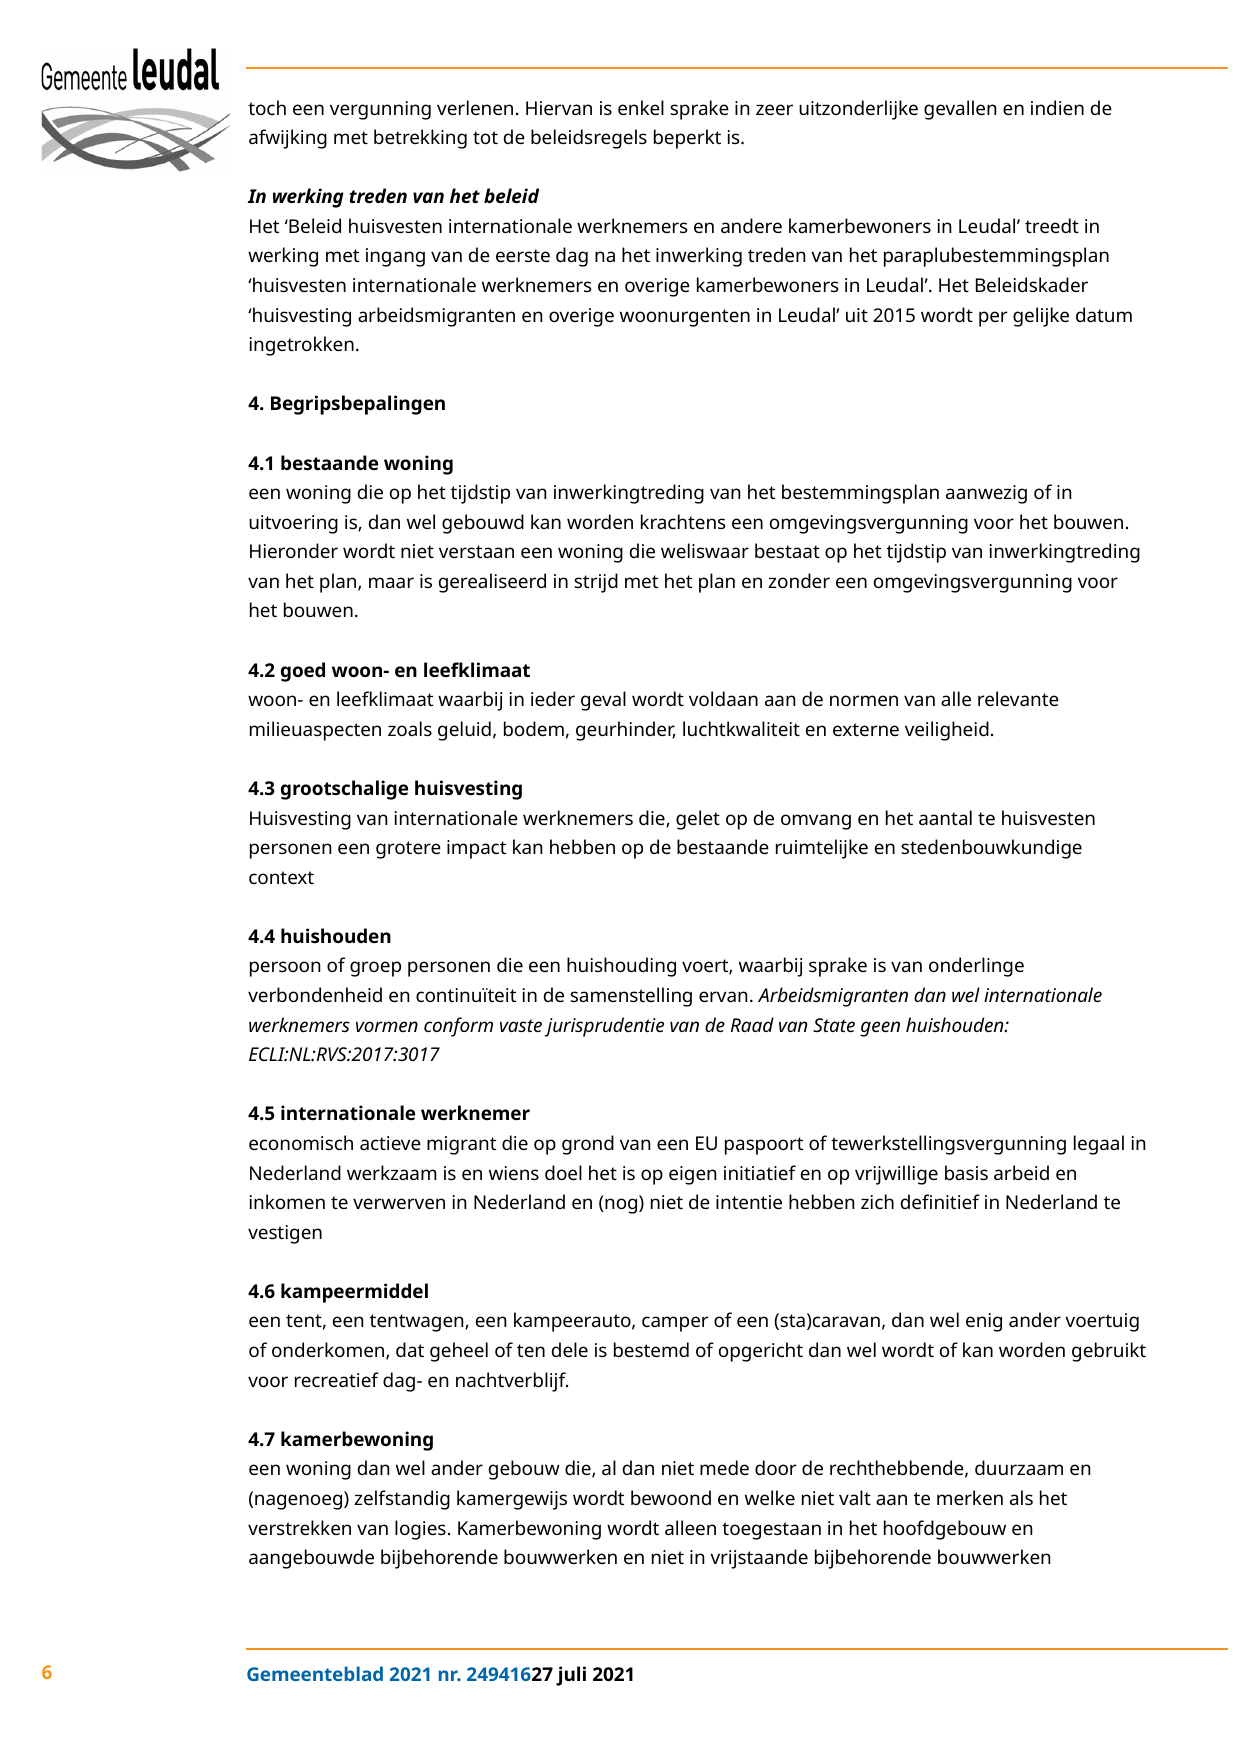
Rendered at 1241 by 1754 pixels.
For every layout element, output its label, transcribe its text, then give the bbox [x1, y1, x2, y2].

text 4.1 bestaande woning [248, 450, 1152, 476]
text een tent, een tentwagen, een kampeerauto, camper of een (sta)caravan, dan wel enig ander voertuig of onderkomen, dat geheel of ten dele is bestemd of opgericht dan wel wordt of kan worden gebruikt voor recreatief dag- en nachtverblijf. [248, 1308, 1152, 1393]
text In werking treden van het beleid [248, 183, 1152, 209]
text 4.7 kamerbewoning [248, 1426, 1152, 1452]
text 4. Begripsbepalingen [248, 391, 1152, 416]
text een woning dan wel ander gebouw die, al dan niet mede door de rechthebbende, duurzaam en (nagenoeg) zelfstandig kamergewijs wordt bewoond en welke niet valt aan te merken als het verstrekken van logies. Kamerbewoning wordt alleen toegestaan in het hoofdgebouw en aangebouwde bijbehorende bouwwerken en niet in vrijstaande bijbehorende bouwwerken [248, 1456, 1152, 1570]
text 4.2 goed woon- en leefklimaat [248, 657, 1152, 683]
text 4.6 kampeermiddel [248, 1278, 1152, 1304]
text een woning die op het tijdstip van inwerkingtreding van het bestemmingsplan aanwezig of in uitvoering is, dan wel gebouwd kan worden krachtens een omgevingsvergunning voor het bouwen. Hieronder wordt niet verstaan een woning die weliswaar bestaat op het tijdstip van inwerkingtreding van het plan, maar is gerealiseerd in strijd met het plan en zonder een omgevingsvergunning voor het bouwen. [248, 479, 1152, 623]
text persoon of groep personen die een huishouding voert, waarbij sprake is van onderlinge verbondenheid en continuïteit in de samenstelling ervan. Arbeidsmigranten dan wel internationale werknemers vormen conform vaste jurisprudentie van de Raad van State geen huishouden: ECLI:NL:RVS:2017:3017 [248, 953, 1152, 1067]
text Huisvesting van internationale werknemers die, gelet op de omvang en het aantal te huisvesten personen een grotere impact kan hebben op de bestaande ruimtelijke en stedenbouwkundige context [248, 805, 1152, 890]
text 4.3 grootschalige huisvesting [248, 775, 1152, 801]
text 4.5 internationale werknemer [248, 1101, 1152, 1126]
text 4.4 huishouden [248, 923, 1152, 949]
picture [41, 47, 231, 172]
text Het ‘Beleid huisvesten internationale werknemers en andere kamerbewoners in Leudal’ treedt in werking met ingang van de eerste dag na het inwerking treden van het paraplubestemmingsplan ‘huisvesten internationale werknemers en overige kamerbewoners in Leudal’. Het Beleidskader ‘huisvesting arbeidsmigranten en overige woonurgenten in Leudal’ uit 2015 wordt per gelijke datum ingetrokken. [248, 213, 1152, 357]
text economisch actieve migrant die op grond van een EU paspoort of tewerkstellingsvergunning legaal in Nederland werkzaam is en wiens doel het is op eigen initiatief en op vrijwillige basis arbeid en inkomen te verwerven in Nederland en (nog) niet de intentie hebben zich definitief in Nederland te vestigen [248, 1130, 1152, 1245]
text toch een vergunning verlenen. Hiervan is enkel sprake in zeer uitzonderlijke gevallen en indien de afwijking met betrekking tot de beleidsregels beperkt is. [248, 95, 1152, 150]
text woon- en leefklimaat waarbij in ieder geval wordt voldaan aan de normen van alle relevante milieuaspecten zoals geluid, bodem, geurhinder, luchtkwaliteit en externe veiligheid. [248, 686, 1152, 742]
